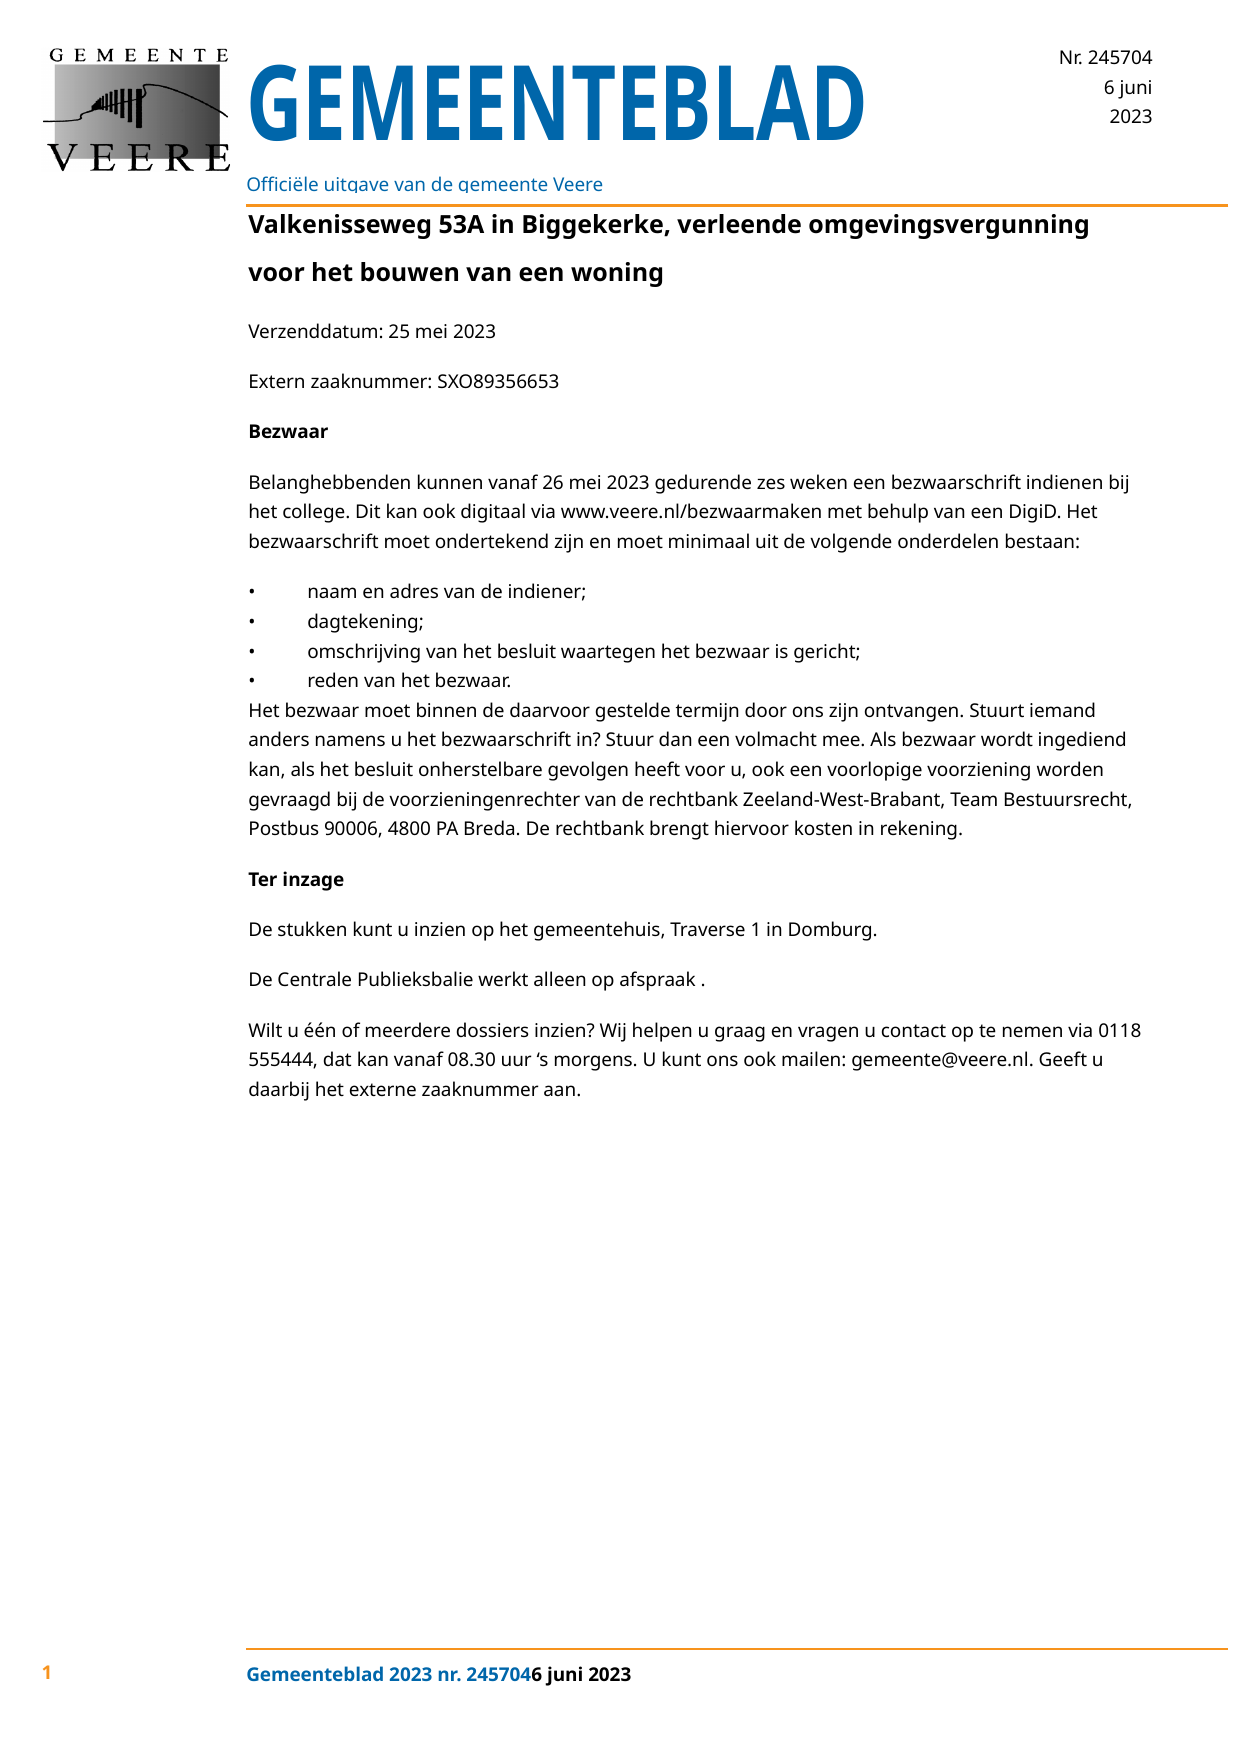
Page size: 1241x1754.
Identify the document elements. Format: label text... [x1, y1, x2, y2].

text Valkenisseweg 53A in Biggekerke, verleende omgevingsvergunning voor het bouwen van een woning [248, 207, 1152, 288]
list dagtekening; [248, 608, 1152, 634]
text Belanghebbenden kunnen vanaf 26 mei 2023 gedurende zes weken een bezwaarschrift indienen bij het college. Dit kan ook digitaal via www.veere.nl/bezwaarmaken met behulp van een DigiD. Het bezwaarschrift moet ondertekend zijn en moet minimaal uit de volgende onderdelen bestaan: [248, 469, 1152, 554]
text Wilt u één of meerdere dossiers inzien? Wij helpen u graag en vragen u contact op te nemen via 0118 555444, dat kan vanaf 08.30 uur ‘s morgens. U kunt ons ook mailen: gemeente@veere.nl. Geeft u daarbij het externe zaaknummer aan. [248, 1017, 1152, 1102]
list reden van het bezwaar. [248, 667, 1152, 693]
text De stukken kunt u inzien op het gemeentehuis, Traverse 1 in Domburg. [248, 916, 1152, 942]
text Bezwaar [248, 419, 1152, 444]
text Extern zaaknummer: SXO89356653 [248, 368, 1152, 394]
list omschrijving van het besluit waartegen het bezwaar is gericht; [248, 638, 1152, 664]
text Ter inzage [248, 866, 1152, 892]
list naam en adres van de indiener; [248, 579, 1152, 604]
text De Centrale Publieksbalie werkt alleen op afspraak . [248, 967, 1152, 992]
picture [41, 47, 231, 172]
text Het bezwaar moet binnen de daarvoor gestelde termijn door ons zijn ontvangen. Stuurt iemand anders namens u het bezwaarschrift in? Stuur dan een volmacht mee. Als bezwaar wordt ingediend kan, als het besluit onherstelbare gevolgen heeft voor u, ook een voorlopige voorziening worden gevraagd bij de voorzieningenrechter van de rechtbank Zeeland-West-Brabant, Team Bestuursrecht, Postbus 90006, 4800 PA Breda. De rechtbank brengt hiervoor kosten in rekening. [248, 697, 1152, 841]
text Verzenddatum: 25 mei 2023 [248, 318, 1152, 344]
